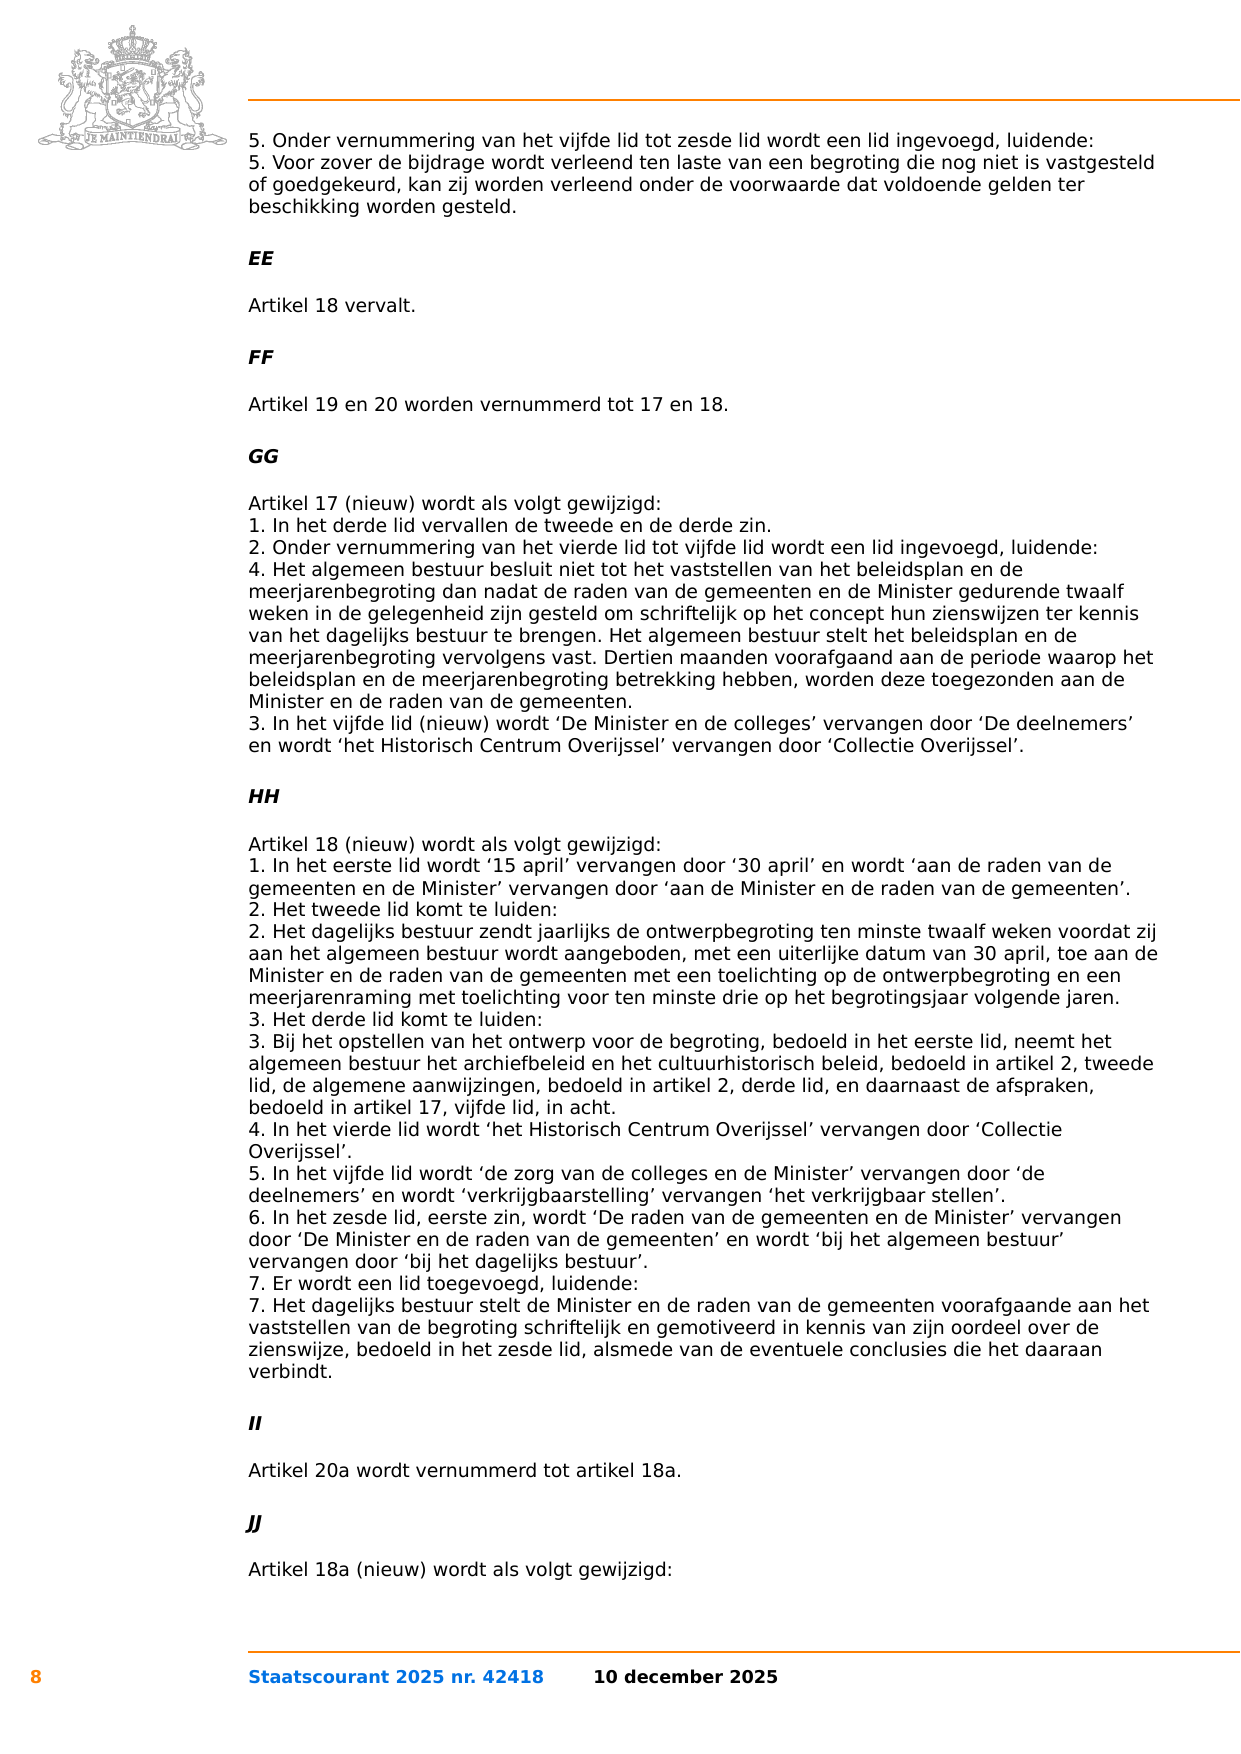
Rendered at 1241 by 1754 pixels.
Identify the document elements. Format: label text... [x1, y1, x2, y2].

subtitle GG [248, 446, 1163, 468]
text 3. In het vijfde lid (nieuw) wordt ‘De Minister en de colleges’ vervangen door ‘De deelnemers’ en wordt ‘het Historisch Centrum Overijssel’ vervangen door ‘Collectie Overijssel’. [248, 712, 1163, 756]
text Artikel 19 en 20 worden vernummerd tot 17 en 18. [248, 394, 1163, 416]
text Artikel 18 (nieuw) wordt als volgt gewijzigd: [248, 833, 1163, 855]
text 5. In het vijfde lid wordt ‘de zorg van de colleges en de Minister’ vervangen door ‘de deelnemers’ en wordt ‘verkrijgbaarstelling’ vervangen ‘het verkrijgbaar stellen’. [248, 1163, 1163, 1207]
subtitle JJ [248, 1512, 1163, 1534]
subtitle EE [248, 248, 1163, 270]
text 4. In het vierde lid wordt ‘het Historisch Centrum Overijssel’ vervangen door ‘Collectie Overijssel’. [248, 1119, 1163, 1163]
text 4. Het algemeen bestuur besluit niet tot het vaststellen van het beleidsplan en de meerjarenbegroting dan nadat de raden van de gemeenten en de Minister gedurende twaalf weken in de gelegenheid zijn gesteld om schriftelijk op het concept hun zienswijzen ter kennis van het dagelijks bestuur te brengen. Het algemeen bestuur stelt het beleidsplan en de meerjarenbegroting vervolgens vast. Dertien maanden voorafgaand aan de periode waarop het beleidsplan en de meerjarenbegroting betrekking hebben, worden deze toegezonden aan de Minister en de raden van de gemeenten. [248, 559, 1163, 712]
text Artikel 18a (nieuw) wordt als volgt gewijzigd: [248, 1559, 1163, 1581]
text 7. Het dagelijks bestuur stelt de Minister en de raden van de gemeenten voorafgaande aan het vaststellen van de begroting schriftelijk en gemotiveerd in kennis van zijn oordeel over de zienswijze, bedoeld in het zesde lid, alsmede van de eventuele conclusies die het daaraan verbindt. [248, 1295, 1163, 1383]
text 5. Voor zover de bijdrage wordt verleend ten laste van een begroting die nog niet is vastgesteld of goedgekeurd, kan zij worden verleend onder de voorwaarde dat voldoende gelden ter beschikking worden gesteld. [248, 152, 1163, 218]
text 7. Er wordt een lid toegevoegd, luidende: [248, 1273, 1163, 1295]
subtitle II [248, 1413, 1163, 1435]
text 3. Bij het opstellen van het ontwerp voor de begroting, bedoeld in het eerste lid, neemt het algemeen bestuur het archiefbeleid en het cultuurhistorisch beleid, bedoeld in artikel 2, tweede lid, de algemene aanwijzingen, bedoeld in artikel 2, derde lid, en daarnaast de afspraken, bedoeld in artikel 17, vijfde lid, in acht. [248, 1031, 1163, 1119]
text Artikel 20a wordt vernummerd tot artikel 18a. [248, 1460, 1163, 1482]
text 2. Het dagelijks bestuur zendt jaarlijks de ontwerpbegroting ten minste twaalf weken voordat zij aan het algemeen bestuur wordt aangeboden, met een uiterlijke datum van 30 april, toe aan de Minister en de raden van de gemeenten met een toelichting op de ontwerpbegroting en een meerjarenraming met toelichting voor ten minste drie op het begrotingsjaar volgende jaren. [248, 921, 1163, 1009]
subtitle HH [248, 786, 1163, 808]
text 5. Onder vernummering van het vijfde lid tot zesde lid wordt een lid ingevoegd, luidende: [248, 130, 1163, 152]
text 1. In het derde lid vervallen de tweede en de derde zin. [248, 515, 1163, 537]
text Artikel 17 (nieuw) wordt als volgt gewijzigd: [248, 493, 1163, 515]
text 1. In het eerste lid wordt ‘15 april’ vervangen door ‘30 april’ en wordt ‘aan de raden van de gemeenten en de Minister’ vervangen door ‘aan de Minister en de raden van de gemeenten’. [248, 855, 1163, 899]
text 2. Onder vernummering van het vierde lid tot vijfde lid wordt een lid ingevoegd, luidende: [248, 537, 1163, 559]
text 6. In het zesde lid, eerste zin, wordt ‘De raden van de gemeenten en de Minister’ vervangen door ‘De Minister en de raden van de gemeenten’ en wordt ‘bij het algemeen bestuur’ vervangen door ‘bij het dagelijks bestuur’. [248, 1207, 1163, 1273]
picture [38, 25, 227, 150]
text 2. Het tweede lid komt te luiden: [248, 899, 1163, 921]
text 3. Het derde lid komt te luiden: [248, 1009, 1163, 1031]
subtitle FF [248, 347, 1163, 369]
text Artikel 18 vervalt. [248, 295, 1163, 317]
